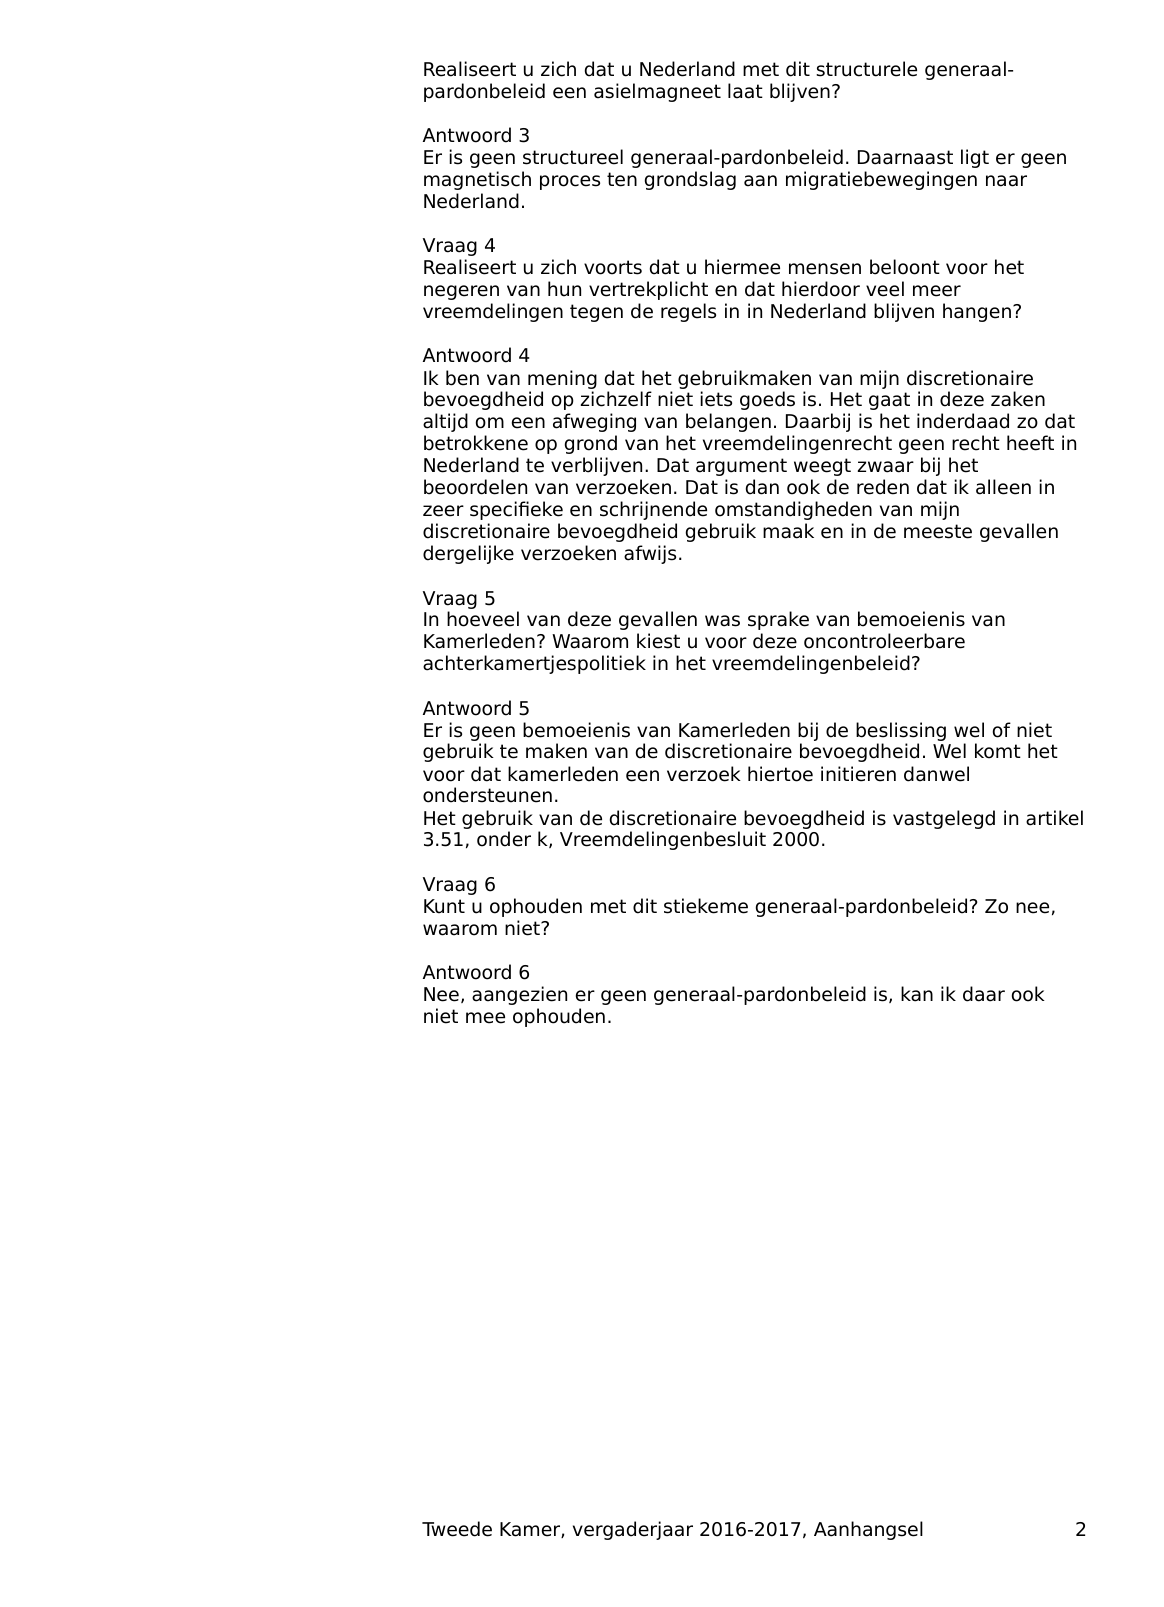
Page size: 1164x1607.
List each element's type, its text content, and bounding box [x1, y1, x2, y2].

text In hoeveel van deze gevallen was sprake van bemoeienis van Kamerleden? Waarom kiest u voor deze oncontroleerbare achterkamertjespolitiek in het vreemdelingenbeleid? [422, 609, 1087, 675]
text Vraag 6 [422, 873, 1087, 896]
text Antwoord 4 [422, 345, 1087, 367]
text Realiseert u zich dat u Nederland met dit structurele generaal-pardonbeleid een asielmagneet laat blijven? [422, 59, 1087, 103]
text Nee, aangezien er geen generaal-pardonbeleid is, kan ik daar ook niet mee ophouden. [422, 984, 1087, 1028]
text Vraag 4 [422, 235, 1087, 257]
text Kunt u ophouden met dit stiekeme generaal-pardonbeleid? Zo nee, waarom niet? [422, 896, 1087, 939]
text Er is geen structureel generaal-pardonbeleid. Daarnaast ligt er geen magnetisch proces ten grondslag aan migratiebewegingen naar Nederland. [422, 147, 1087, 213]
text Vraag 5 [422, 587, 1087, 609]
text Realiseert u zich voorts dat u hiermee mensen beloont voor het negeren van hun vertrekplicht en dat hierdoor veel meer vreemdelingen tegen de regels in in Nederland blijven hangen? [422, 257, 1087, 323]
text Ik ben van mening dat het gebruikmaken van mijn discretionaire bevoegdheid op zichzelf niet iets goeds is. Het gaat in deze zaken altijd om een afweging van belangen. Daarbij is het inderdaad zo dat betrokkene op grond van het vreemdelingenrecht geen recht heeft in Nederland te verblijven. Dat argument weegt zwaar bij het beoordelen van verzoeken. Dat is dan ook de reden dat ik alleen in zeer specifieke en schrijnende omstandigheden van mijn discretionaire bevoegdheid gebruik maak en in de meeste gevallen dergelijke verzoeken afwijs. [422, 367, 1087, 565]
text Antwoord 6 [422, 962, 1087, 984]
text Het gebruik van de discretionaire bevoegdheid is vastgelegd in artikel 3.51, onder k, Vreemdelingenbesluit 2000. [422, 807, 1087, 851]
text Antwoord 5 [422, 697, 1087, 719]
text Er is geen bemoeienis van Kamerleden bij de beslissing wel of niet gebruik te maken van de discretionaire bevoegdheid. Wel komt het voor dat kamerleden een verzoek hiertoe initieren danwel ondersteunen. [422, 719, 1087, 807]
text Antwoord 3 [422, 125, 1087, 147]
